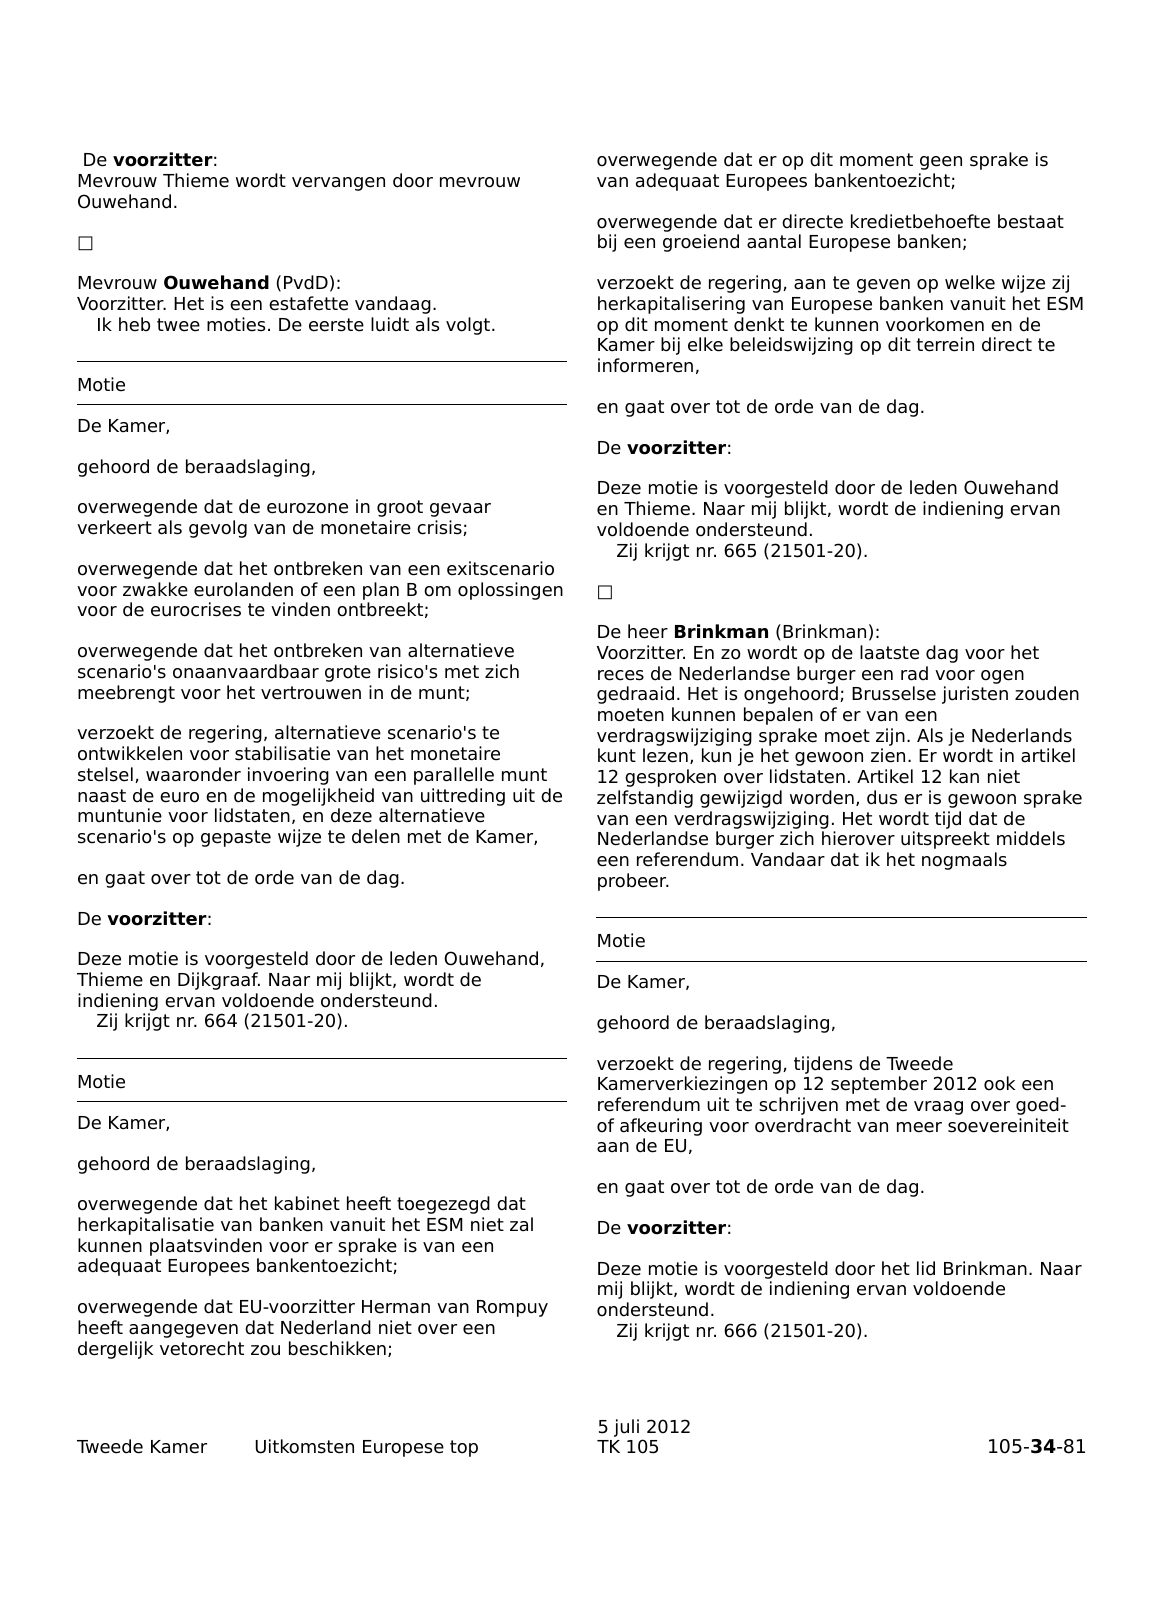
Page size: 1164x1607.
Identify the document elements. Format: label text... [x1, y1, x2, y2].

text en gaat over tot de orde van de dag. [596, 397, 1087, 417]
text Deze motie is voorgesteld door de leden Ouwehand en Thieme. Naar mij blijkt, wordt de indiening ervan voldoende ondersteund. [596, 478, 1087, 540]
text gehoord de beraadslaging, [77, 1153, 567, 1174]
text □ [596, 581, 1087, 602]
text De voorzitter: [77, 908, 567, 929]
text gehoord de beraadslaging, [77, 457, 567, 477]
text Voorzitter. Het is een estafette vandaag. [77, 294, 567, 314]
text en gaat over tot de orde van de dag. [77, 868, 567, 888]
text Mevrouw Thieme wordt vervangen door mevrouw Ouwehand. [77, 171, 567, 212]
text Deze motie is voorgesteld door het lid Brinkman. Naar mij blijkt, wordt de indiening ervan voldoende ondersteund. [596, 1258, 1087, 1321]
text De Kamer, [77, 416, 567, 437]
text verzoekt de regering, aan te geven op welke wijze zij herkapitalisering van Europese banken vanuit het ESM op dit moment denkt te kunnen voorkomen en de Kamer bij elke beleidswijzing op dit terrein direct te informeren, [596, 273, 1087, 377]
text De voorzitter: [77, 150, 567, 171]
text Zij krijgt nr. 664 (21501-20). [77, 1011, 567, 1032]
text De voorzitter: [596, 437, 1087, 458]
text Motie [77, 375, 567, 396]
text overwegende dat het kabinet heeft toegezegd dat herkapitalisatie van banken vanuit het ESM niet zal kunnen plaatsvinden voor er sprake is van een adequaat Europees bankentoezicht; [77, 1194, 567, 1277]
text overwegende dat EU-voorzitter Herman van Rompuy heeft aangegeven dat Nederland niet over een dergelijk vetorecht zou beschikken; [77, 1297, 567, 1359]
text De heer Brinkman (Brinkman): [596, 622, 1087, 643]
text overwegende dat er directe kredietbehoefte bestaat bij een groeiend aantal Europese banken; [596, 212, 1087, 253]
text Ik heb twee moties. De eerste luidt als volgt. [77, 314, 567, 335]
text overwegende dat het ontbreken van een exitscenario voor zwakke eurolanden of een plan B om oplossingen voor de eurocrises te vinden ontbreekt; [77, 559, 567, 621]
text Zij krijgt nr. 666 (21501-20). [596, 1321, 1087, 1341]
text De Kamer, [596, 972, 1087, 993]
text overwegende dat het ontbreken van alternatieve scenario's onaanvaardbaar grote risico's met zich meebrengt voor het vertrouwen in de munt; [77, 641, 567, 703]
text Deze motie is voorgesteld door de leden Ouwehand, Thieme en Dijkgraaf. Naar mij blijkt, wordt de indiening ervan voldoende ondersteund. [77, 949, 567, 1011]
text verzoekt de regering, alternatieve scenario's te ontwikkelen voor stabilisatie van het monetaire stelsel, waaronder invoering van een parallelle munt naast de euro en de mogelijkheid van uittreding uit de muntunie voor lidstaten, en deze alternatieve scenario's op gepaste wijze te delen met de Kamer, [77, 723, 567, 848]
text Motie [596, 931, 1087, 952]
text De Kamer, [77, 1113, 567, 1133]
text gehoord de beraadslaging, [596, 1013, 1087, 1033]
text Motie [77, 1072, 567, 1093]
text De voorzitter: [596, 1218, 1087, 1238]
text overwegende dat er op dit moment geen sprake is van adequaat Europees bankentoezicht; [596, 150, 1087, 192]
text □ [77, 232, 567, 253]
text Voorzitter. En zo wordt op de laatste dag voor het reces de Nederlandse burger een rad voor ogen gedraaid. Het is ongehoord; Brusselse juristen zouden moeten kunnen bepalen of er van een verdragswijziging sprake moet zijn. Als je Nederlands kunt lezen, kun je het gewoon zien. Er wordt in artikel 12 gesproken over lidstaten. Artikel 12 kan niet zelfstandig gewijzigd worden, dus er is gewoon sprake van een verdragswijziging. Het wordt tijd dat de Nederlandse burger zich hierover uitspreekt middels een referendum. Vandaar dat ik het nogmaals probeer. [596, 643, 1087, 891]
text Mevrouw Ouwehand (PvdD): [77, 273, 567, 294]
text verzoekt de regering, tijdens de Tweede Kamerverkiezingen op 12 september 2012 ook een referendum uit te schrijven met de vraag over goed- of afkeuring voor overdracht van meer soevereiniteit aan de EU, [596, 1053, 1087, 1157]
text en gaat over tot de orde van de dag. [596, 1177, 1087, 1198]
text overwegende dat de eurozone in groot gevaar verkeert als gevolg van de monetaire crisis; [77, 497, 567, 539]
text Zij krijgt nr. 665 (21501-20). [596, 540, 1087, 561]
